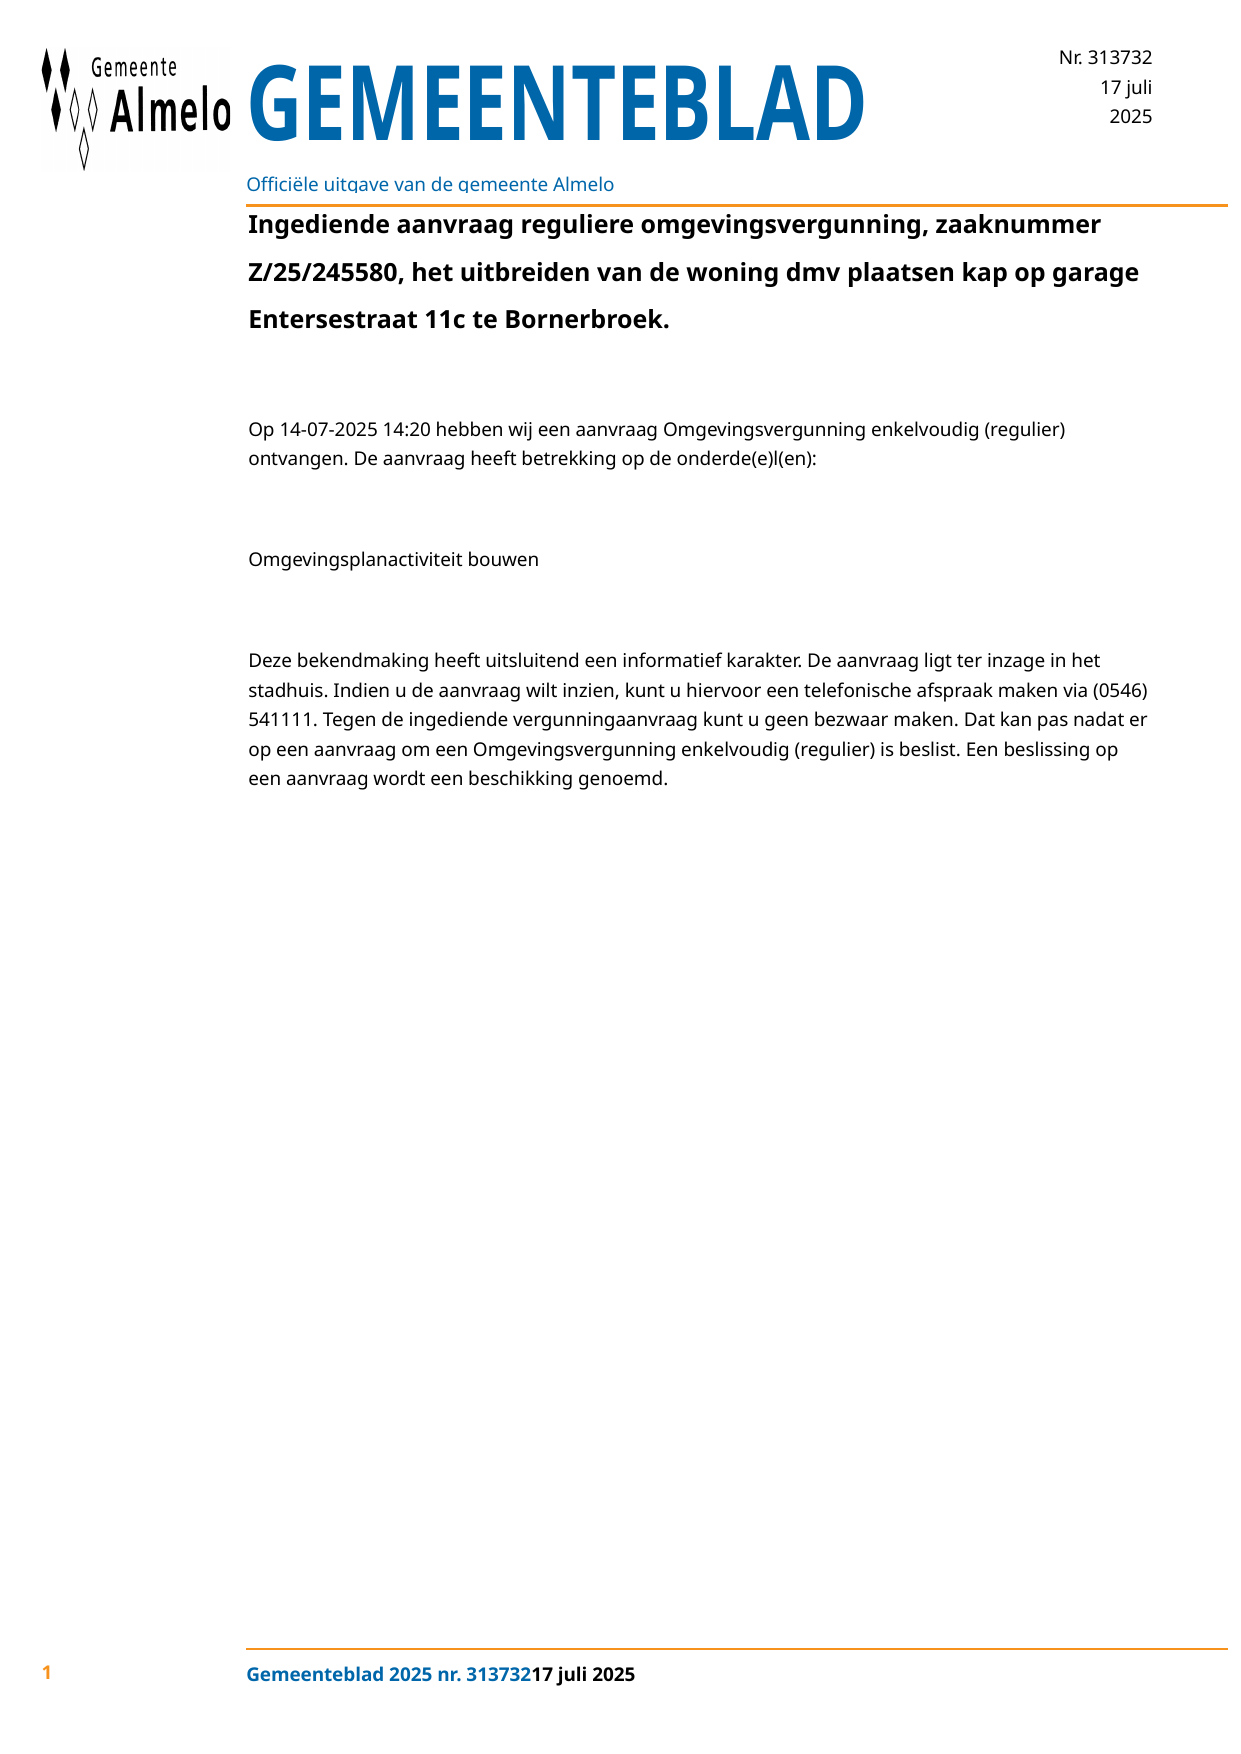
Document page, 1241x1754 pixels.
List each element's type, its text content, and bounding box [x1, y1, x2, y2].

text Omgevingsplanactiviteit bouwen [248, 546, 1152, 572]
text Deze bekendmaking heeft uitsluitend een informatief karakter. De aanvraag ligt ter inzage in het stadhuis. Indien u de aanvraag wilt inzien, kunt u hiervoor een telefonische afspraak maken via (0546) 541111. Tegen de ingediende vergunningaanvraag kunt u geen bezwaar maken. Dat kan pas nadat er op een aanvraag om een Omgevingsvergunning enkelvoudig (regulier) is beslist. Een beslissing op een aanvraag wordt een beschikking genoemd. [248, 647, 1152, 791]
text Ingediende aanvraag reguliere omgevingsvergunning, zaaknummer Z/25/245580, het uitbreiden van de woning dmv plaatsen kap op garage Entersestraat 11c te Bornerbroek. [248, 207, 1152, 336]
text Op 14-07-2025 14:20 hebben wij een aanvraag Omgevingsvergunning enkelvoudig (regulier) ontvangen. De aanvraag heeft betrekking op de onderde(e)l(en): [248, 416, 1152, 471]
picture [41, 47, 231, 172]
